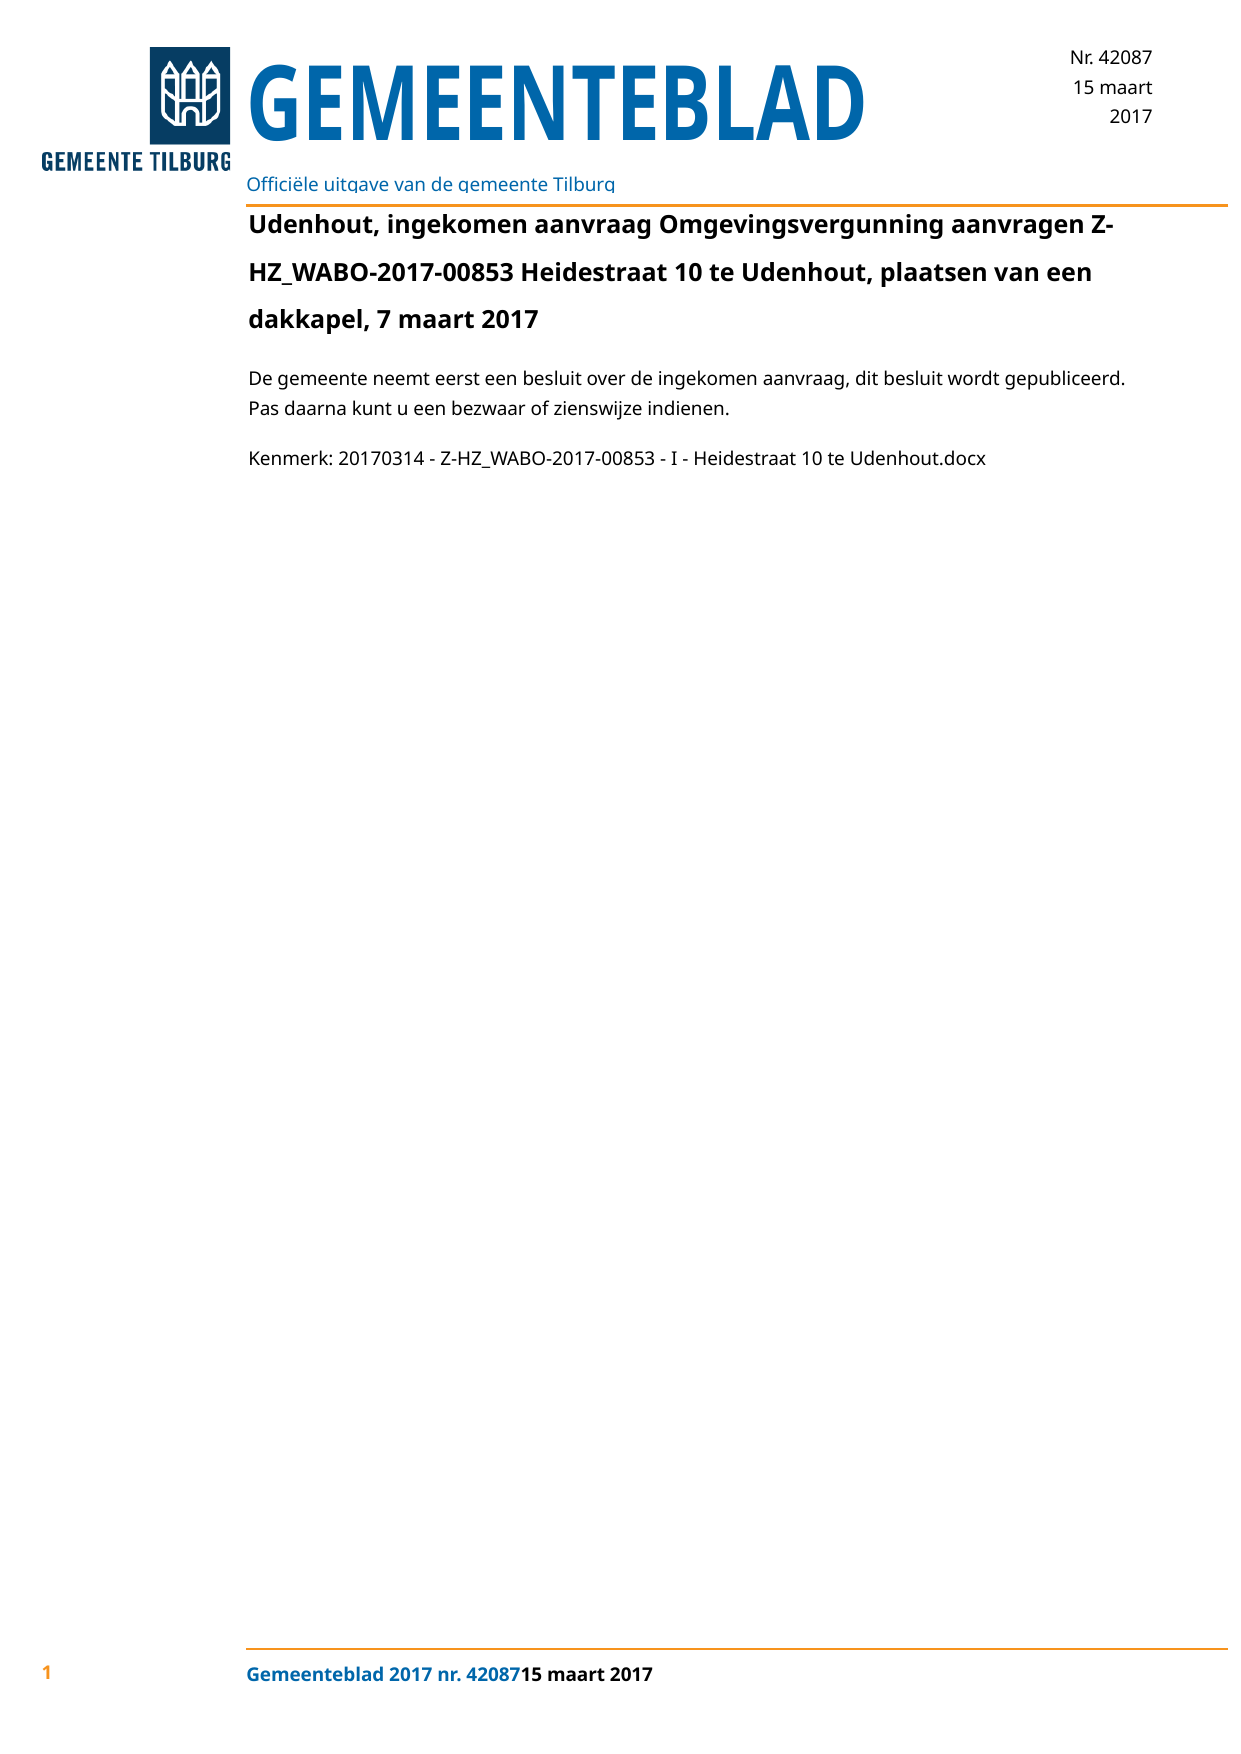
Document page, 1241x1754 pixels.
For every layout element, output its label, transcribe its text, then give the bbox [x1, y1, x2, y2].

text De gemeente neemt eerst een besluit over de ingekomen aanvraag, dit besluit wordt gepubliceerd. Pas daarna kunt u een bezwaar of zienswijze indienen. [248, 366, 1152, 421]
picture [41, 47, 231, 172]
text Kenmerk: 20170314 - Z-HZ_WABO-2017-00853 - I - Heidestraat 10 te Udenhout.docx [248, 446, 1152, 471]
text Udenhout, ingekomen aanvraag Omgevingsvergunning aanvragen Z-HZ_WABO-2017-00853 Heidestraat 10 te Udenhout, plaatsen van een dakkapel, 7 maart 2017 [248, 207, 1152, 336]
